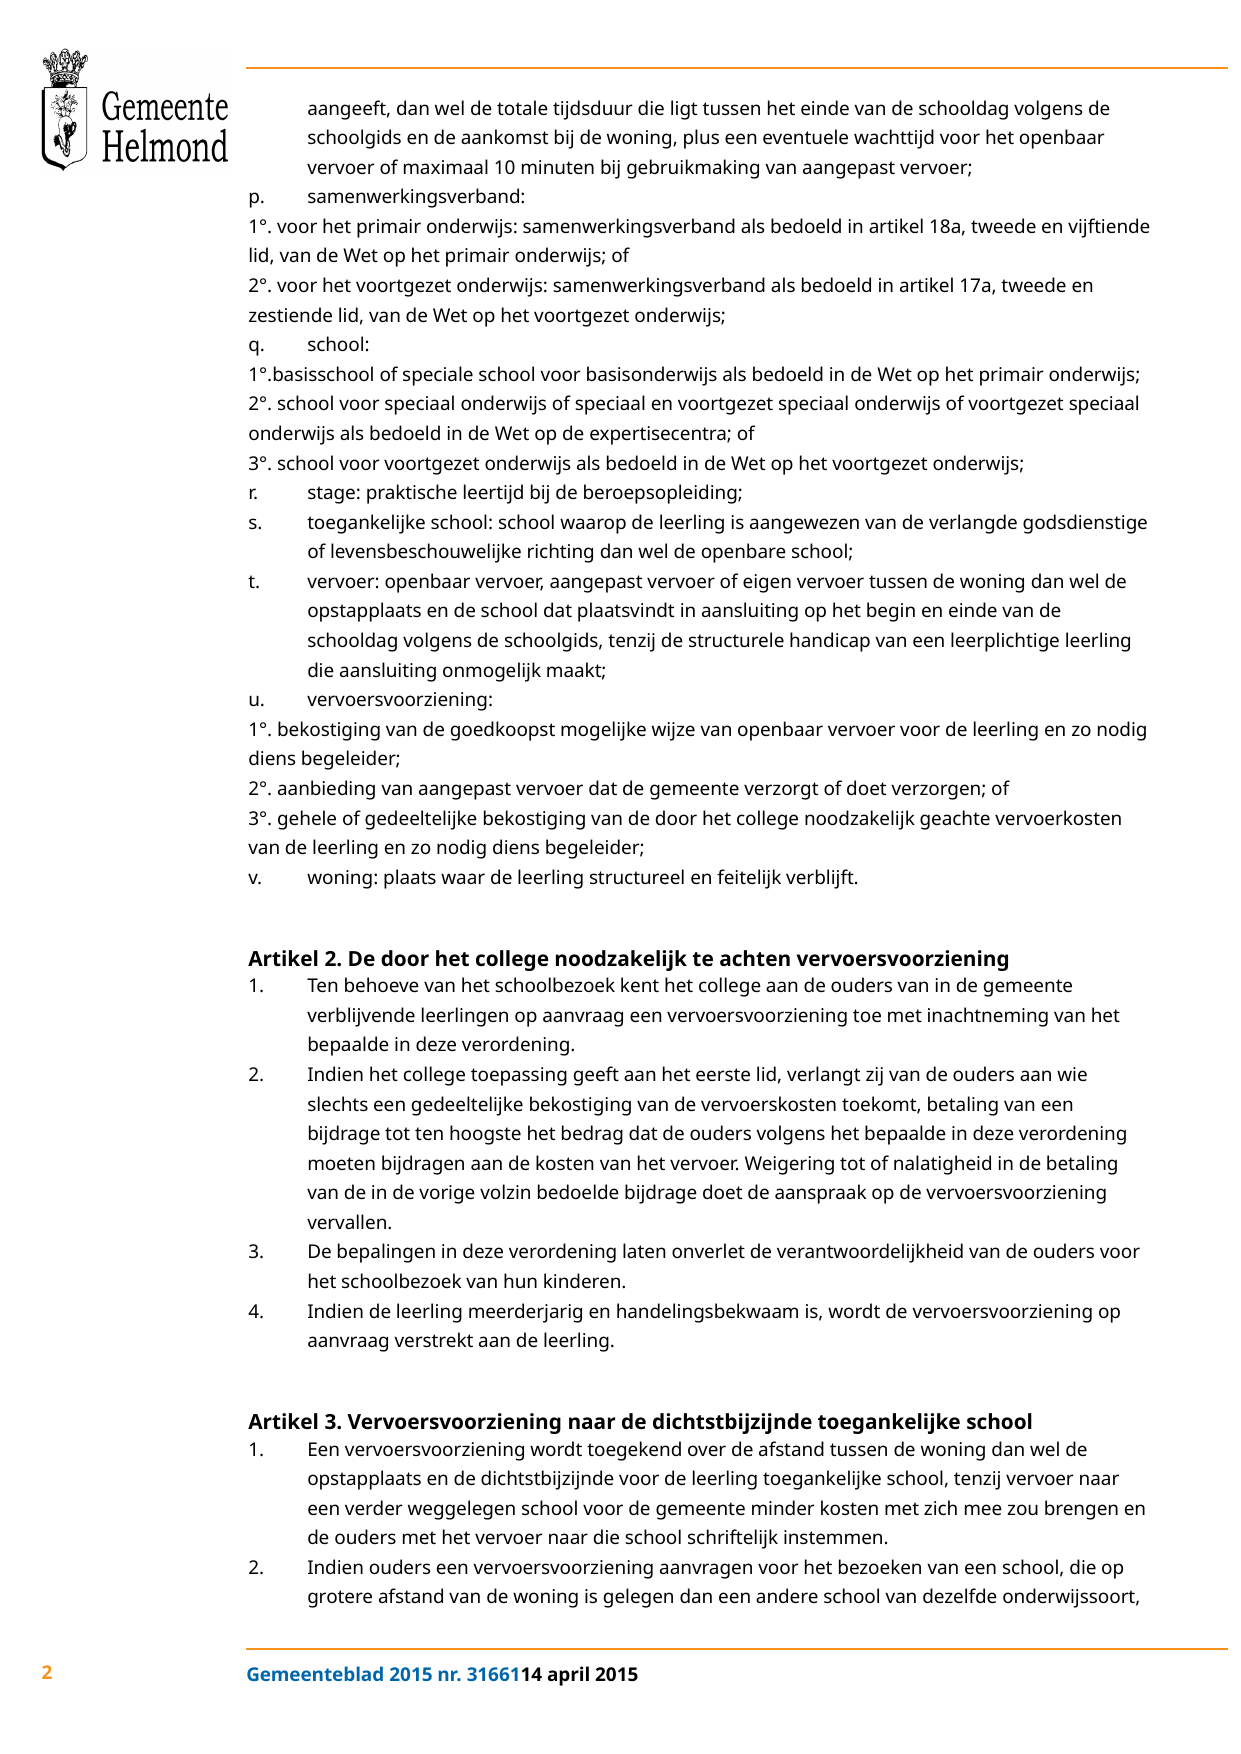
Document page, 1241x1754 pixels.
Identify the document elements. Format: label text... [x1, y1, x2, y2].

list stage: praktische leertijd bij de beroepsopleiding; [248, 479, 1152, 505]
text 3°. school voor voortgezet onderwijs als bedoeld in de Wet op het voortgezet onderwijs; [248, 450, 1152, 476]
list Ten behoeve van het schoolbezoek kent het college aan de ouders van in de gemeente verblijvende leerlingen op aanvraag een vervoersvoorziening toe met inachtneming van het bepaalde in deze verordening. [248, 972, 1152, 1057]
text 1°.basisschool of speciale school voor basisonderwijs als bedoeld in de Wet op het primair onderwijs; [248, 361, 1152, 387]
list samenwerkingsverband: [248, 183, 1152, 209]
list Indien het college toepassing geeft aan het eerste lid, verlangt zij van de ouders aan wie slechts een gedeeltelijke bekostiging van de vervoerskosten toekomt, betaling van een bijdrage tot ten hoogste het bedrag dat de ouders volgens het bepaalde in deze verordening moeten bijdragen aan de kosten van het vervoer. Weigering tot of nalatigheid in de betaling van de in de vorige volzin bedoelde bijdrage doet de aanspraak op de vervoersvoorziening vervallen. [248, 1061, 1152, 1235]
list vervoersvoorziening: [248, 686, 1152, 712]
list woning: plaats waar de leerling structureel en feitelijk verblijft. [248, 864, 1152, 890]
text 2°. aanbieding van aangepast vervoer dat de gemeente verzorgt of doet verzorgen; of [248, 775, 1152, 801]
list school: [248, 331, 1152, 357]
list Indien de leerling meerderjarig en handelingsbekwaam is, wordt de vervoersvoorziening op aanvraag verstrekt aan de leerling. [248, 1298, 1152, 1353]
text Artikel 3. Vervoersvoorziening naar de dichtstbijzijnde toegankelijke school [248, 1407, 1152, 1436]
text 2°. school voor speciaal onderwijs of speciaal en voortgezet speciaal onderwijs of voortgezet speciaal onderwijs als bedoeld in de Wet op de expertisecentra; of [248, 391, 1152, 446]
text 3°. gehele of gedeeltelijke bekostiging van de door het college noodzakelijk geachte vervoerkosten van de leerling en zo nodig diens begeleider; [248, 805, 1152, 860]
text 1°. bekostiging van de goedkoopst mogelijke wijze van openbaar vervoer voor de leerling en zo nodig diens begeleider; [248, 716, 1152, 771]
list De bepalingen in deze verordening laten onverlet de verantwoordelijkheid van de ouders voor het schoolbezoek van hun kinderen. [248, 1239, 1152, 1294]
text 1°. voor het primair onderwijs: samenwerkingsverband als bedoeld in artikel 18a, tweede en vijftiende lid, van de Wet op het primair onderwijs; of [248, 213, 1152, 268]
text 2°. voor het voortgezet onderwijs: samenwerkingsverband als bedoeld in artikel 17a, tweede en zestiende lid, van de Wet op het voortgezet onderwijs; [248, 272, 1152, 328]
list Een vervoersvoorziening wordt toegekend over de afstand tussen de woning dan wel de opstapplaats en de dichtstbijzijnde voor de leerling toegankelijke school, tenzij vervoer naar een verder weggelegen school voor de gemeente minder kosten met zich mee zou brengen en de ouders met het vervoer naar die school schriftelijk instemmen. [248, 1436, 1152, 1550]
list aangeeft, dan wel de totale tijdsduur die ligt tussen het einde van de schooldag volgens de schoolgids en de aankomst bij de woning, plus een eventuele wachttijd voor het openbaar vervoer of maximaal 10 minuten bij gebruikmaking van aangepast vervoer; [248, 95, 1152, 180]
list toegankelijke school: school waarop de leerling is aangewezen van de verlangde godsdienstige of levensbeschouwelijke richting dan wel de openbare school; [248, 509, 1152, 564]
list Indien ouders een vervoersvoorziening aanvragen voor het bezoeken van een school, die op grotere afstand van de woning is gelegen dan een andere school van dezelfde onderwijssoort, [248, 1554, 1152, 1609]
text Artikel 2. De door het college noodzakelijk te achten vervoersvoorziening [248, 944, 1152, 972]
picture [41, 47, 231, 172]
list vervoer: openbaar vervoer, aangepast vervoer of eigen vervoer tussen de woning dan wel de opstapplaats en de school dat plaatsvindt in aansluiting op het begin en einde van de schooldag volgens de schoolgids, tenzij de structurele handicap van een leerplichtige leerling die aansluiting onmogelijk maakt; [248, 568, 1152, 683]
